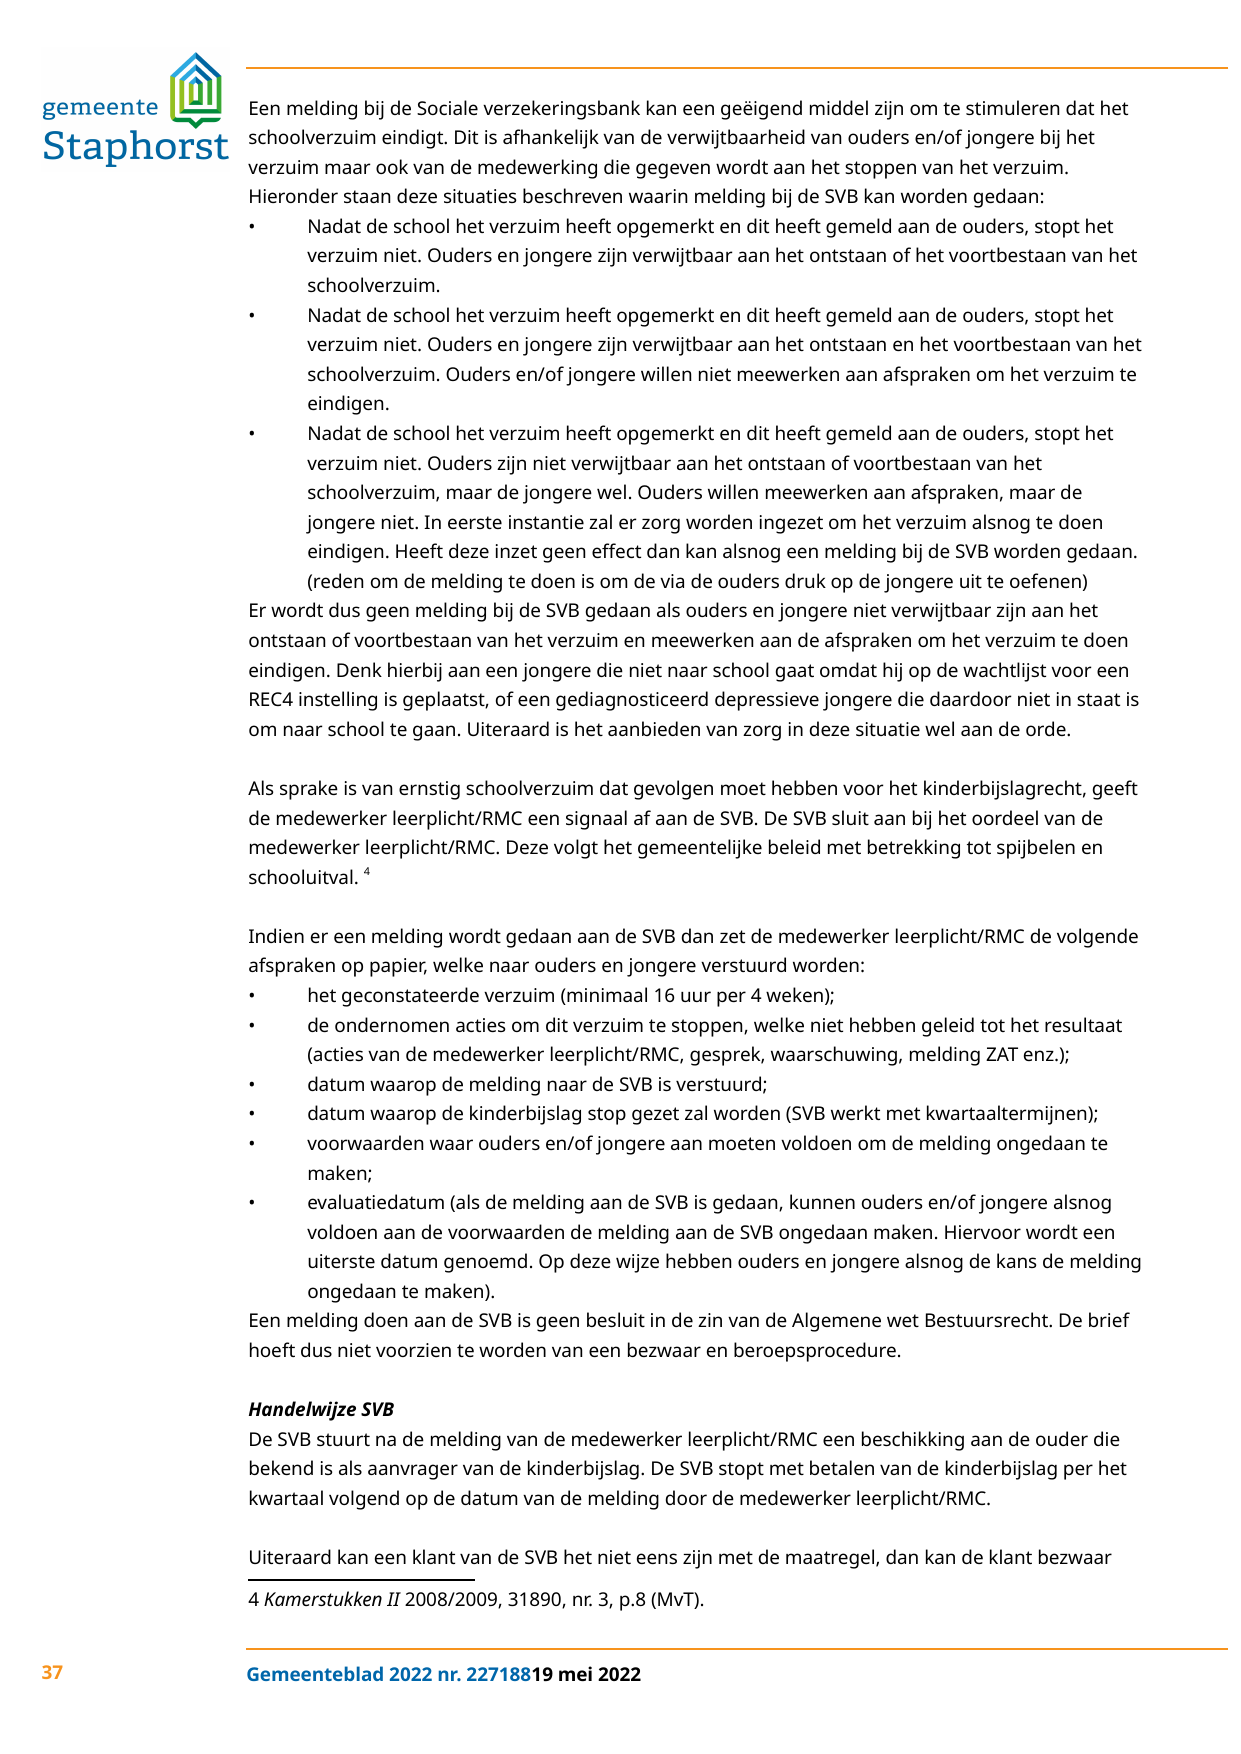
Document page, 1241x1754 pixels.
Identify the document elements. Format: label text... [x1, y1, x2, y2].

list datum waarop de melding naar de SVB is verstuurd; [248, 1071, 1152, 1097]
list evaluatiedatum (als de melding aan de SVB is gedaan, kunnen ouders en/of jongere alsnog voldoen aan de voorwaarden de melding aan de SVB ongedaan maken. Hiervoor wordt een uiterste datum genoemd. Op deze wijze hebben ouders en jongere alsnog de kans de melding ongedaan te maken). [248, 1189, 1152, 1304]
list de ondernomen acties om dit verzuim te stoppen, welke niet hebben geleid tot het resultaat (acties van de medewerker leerplicht/RMC, gesprek, waarschuwing, melding ZAT enz.); [248, 1012, 1152, 1067]
text Er wordt dus geen melding bij de SVB gedaan als ouders en jongere niet verwijtbaar zijn aan het ontstaan of voortbestaan van het verzuim en meewerken aan de afspraken om het verzuim te doen eindigen. Denk hierbij aan een jongere die niet naar school gaat omdat hij op de wachtlijst voor een REC4 instelling is geplaatst, of een gediagnosticeerd depressieve jongere die daardoor niet in staat is om naar school te gaan. Uiteraard is het aanbieden van zorg in deze situatie wel aan de orde. [248, 598, 1152, 742]
list Nadat de school het verzuim heeft opgemerkt en dit heeft gemeld aan de ouders, stopt het verzuim niet. Ouders en jongere zijn verwijtbaar aan het ontstaan en het voortbestaan van het schoolverzuim. Ouders en/of jongere willen niet meewerken aan afspraken om het verzuim te eindigen. [248, 302, 1152, 416]
list datum waarop de kinderbijslag stop gezet zal worden (SVB werkt met kwartaaltermijnen); [248, 1101, 1152, 1126]
list Nadat de school het verzuim heeft opgemerkt en dit heeft gemeld aan de ouders, stopt het verzuim niet. Ouders en jongere zijn verwijtbaar aan het ontstaan of het voortbestaan van het schoolverzuim. [248, 213, 1152, 298]
text Als sprake is van ernstig schoolverzuim dat gevolgen moet hebben voor het kinderbijslagrecht, geeft de medewerker leerplicht/RMC een signaal af aan de SVB. De SVB sluit aan bij het oordeel van de medewerker leerplicht/RMC. Deze volgt het gemeentelijke beleid met betrekking tot spijbelen en schooluitval. [248, 775, 1152, 890]
text Uiteraard kan een klant van de SVB het niet eens zijn met de maatregel, dan kan de klant bezwaar [248, 1544, 1152, 1570]
text Handelwijze SVB [248, 1396, 1152, 1422]
picture [41, 47, 231, 172]
list voorwaarden waar ouders en/of jongere aan moeten voldoen om de melding ongedaan te maken; [248, 1130, 1152, 1186]
text Een melding doen aan de SVB is geen besluit in de zin van de Algemene wet Bestuursrecht. De brief hoeft dus niet voorzien te worden van een bezwaar en beroepsprocedure. [248, 1308, 1152, 1363]
text Indien er een melding wordt gedaan aan de SVB dan zet de medewerker leerplicht/RMC de volgende afspraken op papier, welke naar ouders en jongere verstuurd worden: [248, 923, 1152, 978]
text Kamerstukken II 2008/2009, 31890, nr. 3, p.8 (MvT). [248, 1586, 1152, 1612]
list Nadat de school het verzuim heeft opgemerkt en dit heeft gemeld aan de ouders, stopt het verzuim niet. Ouders zijn niet verwijtbaar aan het ontstaan of voortbestaan van het schoolverzuim, maar de jongere wel. Ouders willen meewerken aan afspraken, maar de jongere niet. In eerste instantie zal er zorg worden ingezet om het verzuim alsnog te doen eindigen. Heeft deze inzet geen effect dan kan alsnog een melding bij de SVB worden gedaan. (reden om de melding te doen is om de via de ouders druk op de jongere uit te oefenen) [248, 420, 1152, 594]
text De SVB stuurt na de melding van de medewerker leerplicht/RMC een beschikking aan de ouder die bekend is als aanvrager van de kinderbijslag. De SVB stopt met betalen van de kinderbijslag per het kwartaal volgend op de datum van de melding door de medewerker leerplicht/RMC. [248, 1426, 1152, 1511]
text Een melding bij de Sociale verzekeringsbank kan een geëigend middel zijn om te stimuleren dat het schoolverzuim eindigt. Dit is afhankelijk van de verwijtbaarheid van ouders en/of jongere bij het verzuim maar ook van de medewerking die gegeven wordt aan het stoppen van het verzuim. [248, 95, 1152, 180]
text Hieronder staan deze situaties beschreven waarin melding bij de SVB kan worden gedaan: [248, 183, 1152, 209]
list het geconstateerde verzuim (minimaal 16 uur per 4 weken); [248, 982, 1152, 1008]
